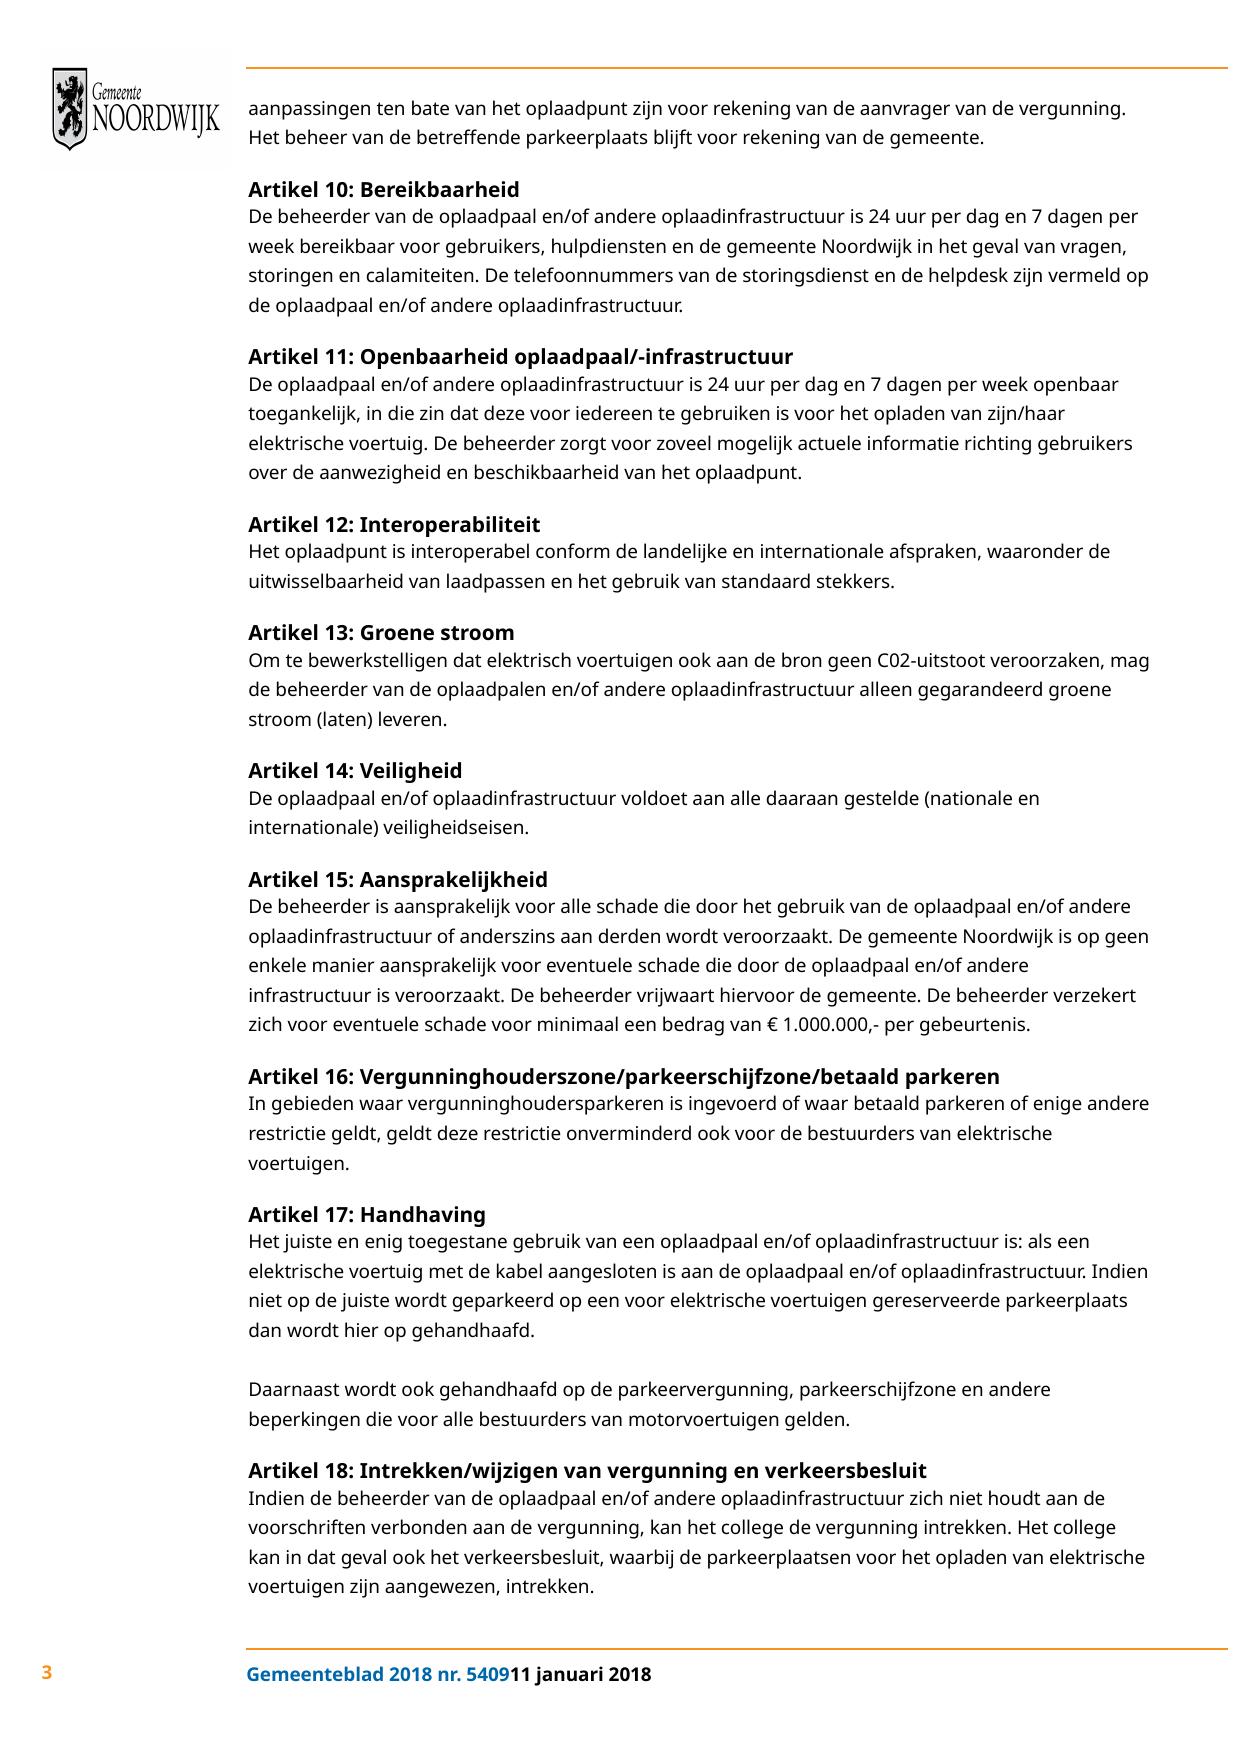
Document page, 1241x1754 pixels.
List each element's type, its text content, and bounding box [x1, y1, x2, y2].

text Het juiste en enig toegestane gebruik van een oplaadpaal en/of oplaadinfrastructuur is: als een elektrische voertuig met de kabel aangesloten is aan de oplaadpaal en/of oplaadinfrastructuur. Indien niet op de juiste wordt geparkeerd op een voor elektrische voertuigen gereserveerde parkeerplaats dan wordt hier op gehandhaafd. [248, 1228, 1152, 1343]
text Artikel 10: Bereikbaarheid [248, 175, 1152, 203]
text Artikel 16: Vergunninghouderszone/parkeerschijfzone/betaald parkeren [248, 1062, 1152, 1091]
text Artikel 12: Interoperabiliteit [248, 510, 1152, 538]
text De oplaadpaal en/of oplaadinfrastructuur voldoet aan alle daaraan gestelde (nationale en internationale) veiligheidseisen. [248, 785, 1152, 840]
text Artikel 13: Groene stroom [248, 618, 1152, 647]
text Om te bewerkstelligen dat elektrisch voertuigen ook aan de bron geen C02-uitstoot veroorzaken, mag de beheerder van de oplaadpalen en/of andere oplaadinfrastructuur alleen gegarandeerd groene stroom (laten) leveren. [248, 647, 1152, 732]
text De beheerder is aansprakelijk voor alle schade die door het gebruik van de oplaadpaal en/of andere oplaadinfrastructuur of anderszins aan derden wordt veroorzaakt. De gemeente Noordwijk is op geen enkele manier aansprakelijk voor eventuele schade die door de oplaadpaal en/of andere infrastructuur is veroorzaakt. De beheerder vrijwaart hiervoor de gemeente. De beheerder verzekert zich voor eventuele schade voor minimaal een bedrag van € 1.000.000,- per gebeurtenis. [248, 893, 1152, 1037]
text De beheerder van de oplaadpaal en/of andere oplaadinfrastructuur is 24 uur per dag en 7 dagen per week bereikbaar voor gebruikers, hulpdiensten en de gemeente Noordwijk in het geval van vragen, storingen en calamiteiten. De telefoonnummers van de storingsdienst en de helpdesk zijn vermeld op de oplaadpaal en/of andere oplaadinfrastructuur. [248, 203, 1152, 318]
text Artikel 17: Handhaving [248, 1200, 1152, 1228]
text aanpassingen ten bate van het oplaadpunt zijn voor rekening van de aanvrager van de vergunning. Het beheer van de betreffende parkeerplaats blijft voor rekening van de gemeente. [248, 95, 1152, 150]
text Artikel 15: Aansprakelijkheid [248, 865, 1152, 893]
text Artikel 11: Openbaarheid oplaadpaal/-infrastructuur [248, 342, 1152, 371]
picture [41, 47, 231, 172]
text Daarnaast wordt ook gehandhaafd op de parkeervergunning, parkeerschijfzone en andere beperkingen die voor alle bestuurders van motorvoertuigen gelden. [248, 1376, 1152, 1432]
text Artikel 14: Veiligheid [248, 756, 1152, 785]
text Artikel 18: Intrekken/wijzigen van vergunning en verkeersbesluit [248, 1456, 1152, 1485]
text Indien de beheerder van de oplaadpaal en/of andere oplaadinfrastructuur zich niet houdt aan de voorschriften verbonden aan de vergunning, kan het college de vergunning intrekken. Het college kan in dat geval ook het verkeersbesluit, waarbij de parkeerplaatsen voor het opladen van elektrische voertuigen zijn aangewezen, intrekken. [248, 1485, 1152, 1599]
text Het oplaadpunt is interoperabel conform de landelijke en internationale afspraken, waaronder de uitwisselbaarheid van laadpassen en het gebruik van standaard stekkers. [248, 538, 1152, 594]
text De oplaadpaal en/of andere oplaadinfrastructuur is 24 uur per dag en 7 dagen per week openbaar toegankelijk, in die zin dat deze voor iedereen te gebruiken is voor het opladen van zijn/haar elektrische voertuig. De beheerder zorgt voor zoveel mogelijk actuele informatie richting gebruikers over de aanwezigheid en beschikbaarheid van het oplaadpunt. [248, 371, 1152, 485]
text In gebieden waar vergunninghoudersparkeren is ingevoerd of waar betaald parkeren of enige andere restrictie geldt, geldt deze restrictie onverminderd ook voor de bestuurders van elektrische voertuigen. [248, 1091, 1152, 1175]
